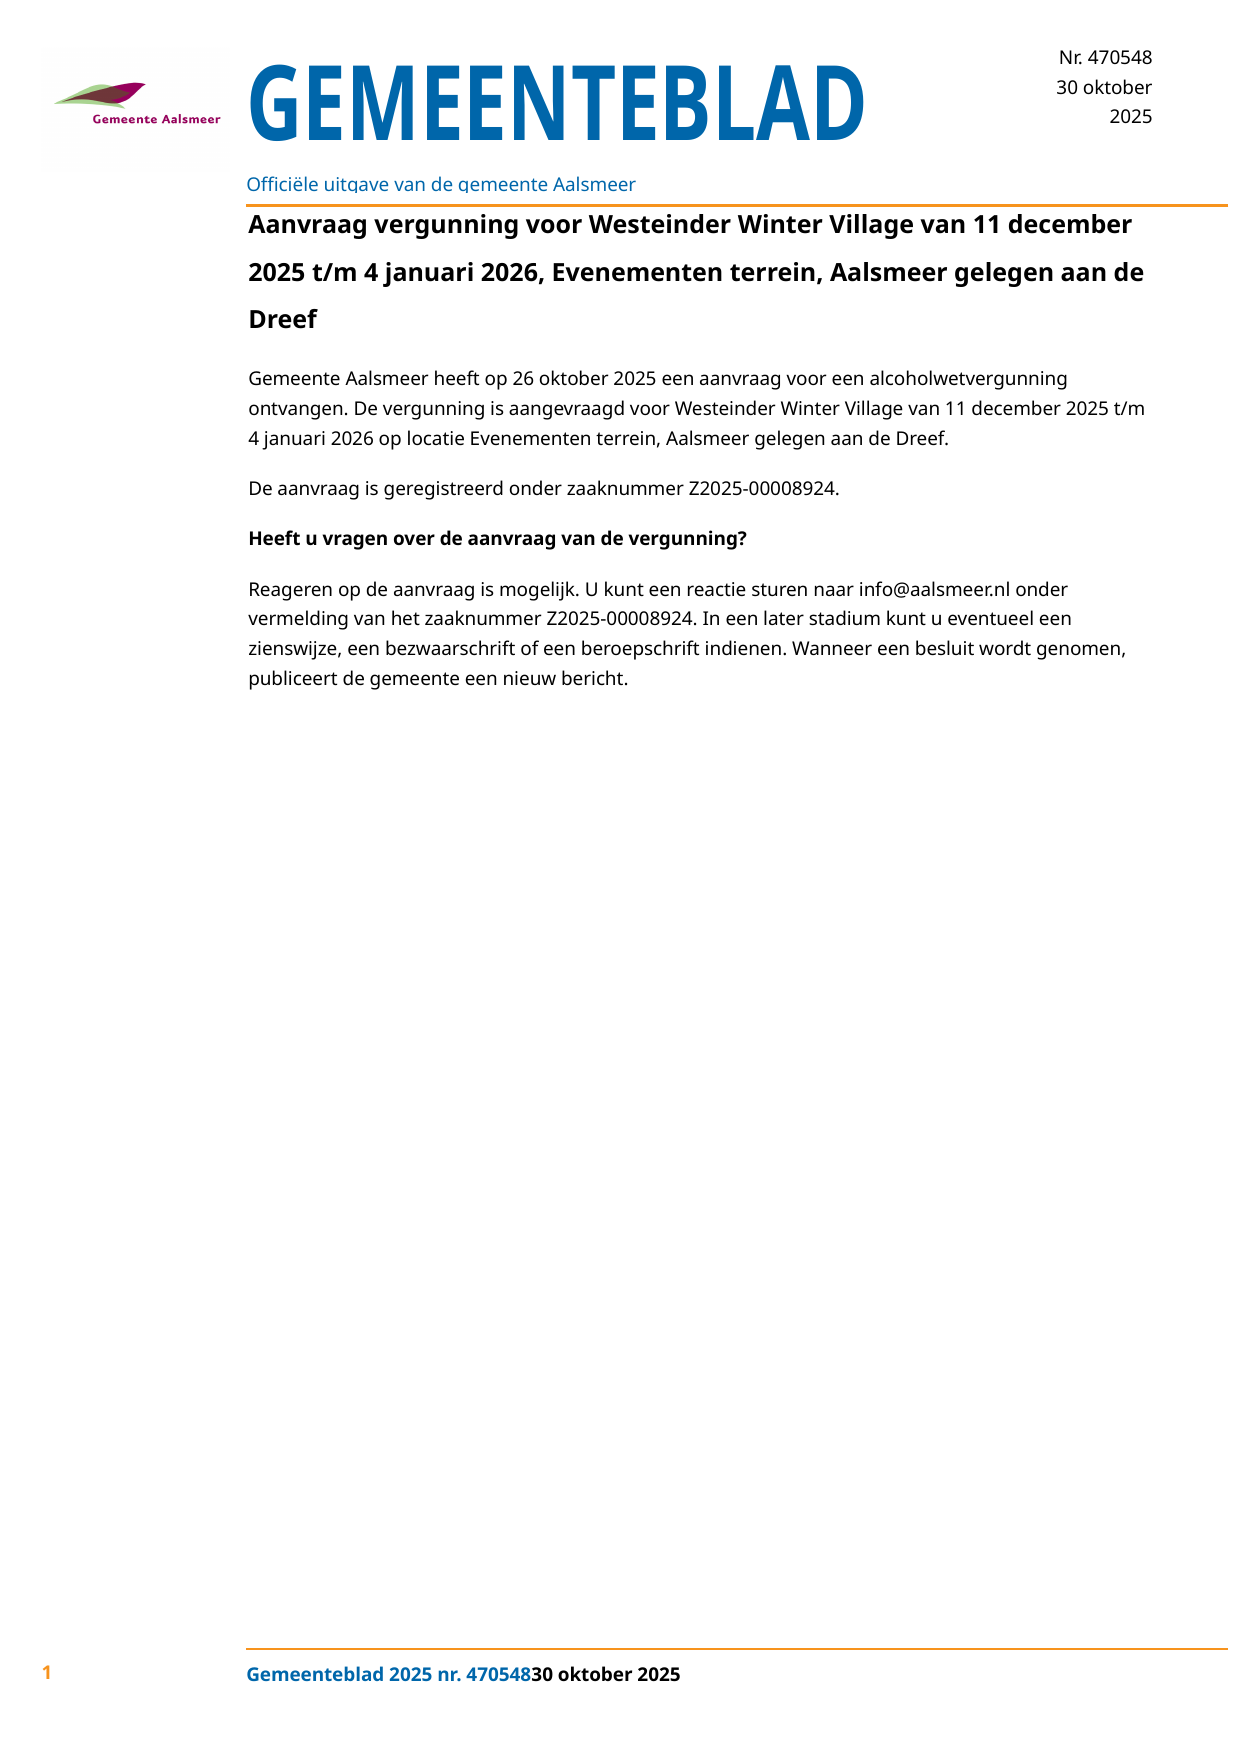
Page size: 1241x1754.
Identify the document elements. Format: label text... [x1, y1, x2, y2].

text Heeft u vragen over de aanvraag van de vergunning? [248, 526, 1152, 551]
picture [41, 47, 231, 172]
text Reageren op de aanvraag is mogelijk. U kunt een reactie sturen naar info@aalsmeer.nl onder vermelding van het zaaknummer Z2025-00008924. In een later stadium kunt u eventueel een zienswijze, een bezwaarschrift of een beroepschrift indienen. Wanneer een besluit wordt genomen, publiceert de gemeente een nieuw bericht. [248, 576, 1152, 690]
text Gemeente Aalsmeer heeft op 26 oktober 2025 een aanvraag voor een alcoholwetvergunning ontvangen. De vergunning is aangevraagd voor Westeinder Winter Village van 11 december 2025 t/m 4 januari 2026 op locatie Evenementen terrein, Aalsmeer gelegen aan de Dreef. [248, 366, 1152, 450]
text Aanvraag vergunning voor Westeinder Winter Village van 11 december 2025 t/m 4 januari 2026, Evenementen terrein, Aalsmeer gelegen aan de Dreef [248, 207, 1152, 336]
text De aanvraag is geregistreerd onder zaaknummer Z2025-00008924. [248, 475, 1152, 501]
